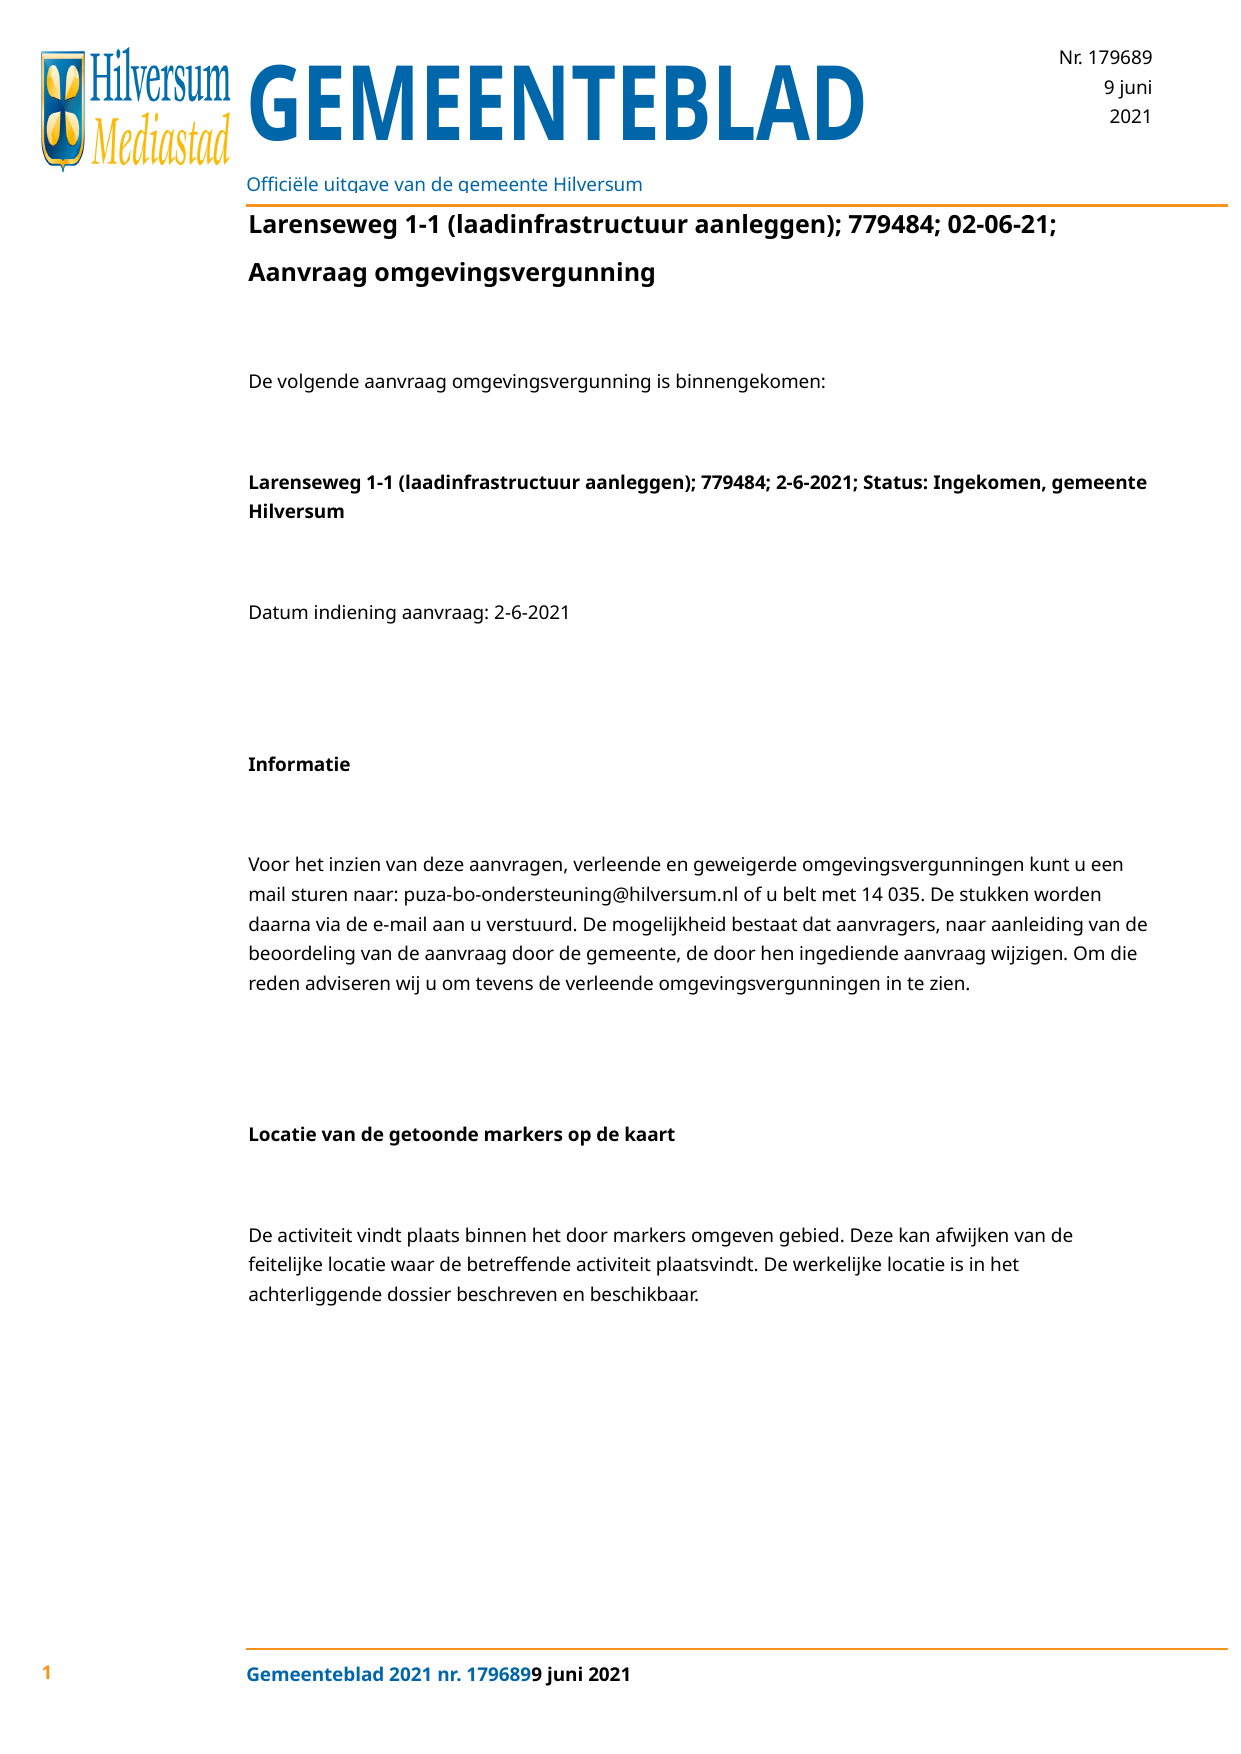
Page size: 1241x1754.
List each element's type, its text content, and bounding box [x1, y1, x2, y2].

text Larenseweg 1-1 (laadinfrastructuur aanleggen); 779484; 2-6-2021; Status: Ingekomen, gemeente Hilversum [248, 469, 1152, 524]
picture [41, 47, 231, 172]
text Locatie van de getoonde markers op de kaart [248, 1121, 1152, 1147]
text Voor het inzien van deze aanvragen, verleende en geweigerde omgevingsvergunningen kunt u een mail sturen naar: puza-bo-ondersteuning@hilversum.nl of u belt met 14 035. De stukken worden daarna via de e-mail aan u verstuurd. De mogelijkheid bestaat dat aanvragers, naar aanleiding van de beoordeling van de aanvraag door de gemeente, de door hen ingediende aanvraag wijzigen. Om die reden adviseren wij u om tevens de verleende omgevingsvergunningen in te zien. [248, 852, 1152, 996]
text De activiteit vindt plaats binnen het door markers omgeven gebied. Deze kan afwijken van de feitelijke locatie waar de betreffende activiteit plaatsvindt. De werkelijke locatie is in het achterliggende dossier beschreven en beschikbaar. [248, 1222, 1152, 1307]
text Larenseweg 1-1 (laadinfrastructuur aanleggen); 779484; 02-06-21; Aanvraag omgevingsvergunning [248, 207, 1152, 288]
text De volgende aanvraag omgevingsvergunning is binnengekomen: [248, 368, 1152, 394]
text Datum indiening aanvraag: 2-6-2021 [248, 599, 1152, 625]
text Informatie [248, 751, 1152, 777]
